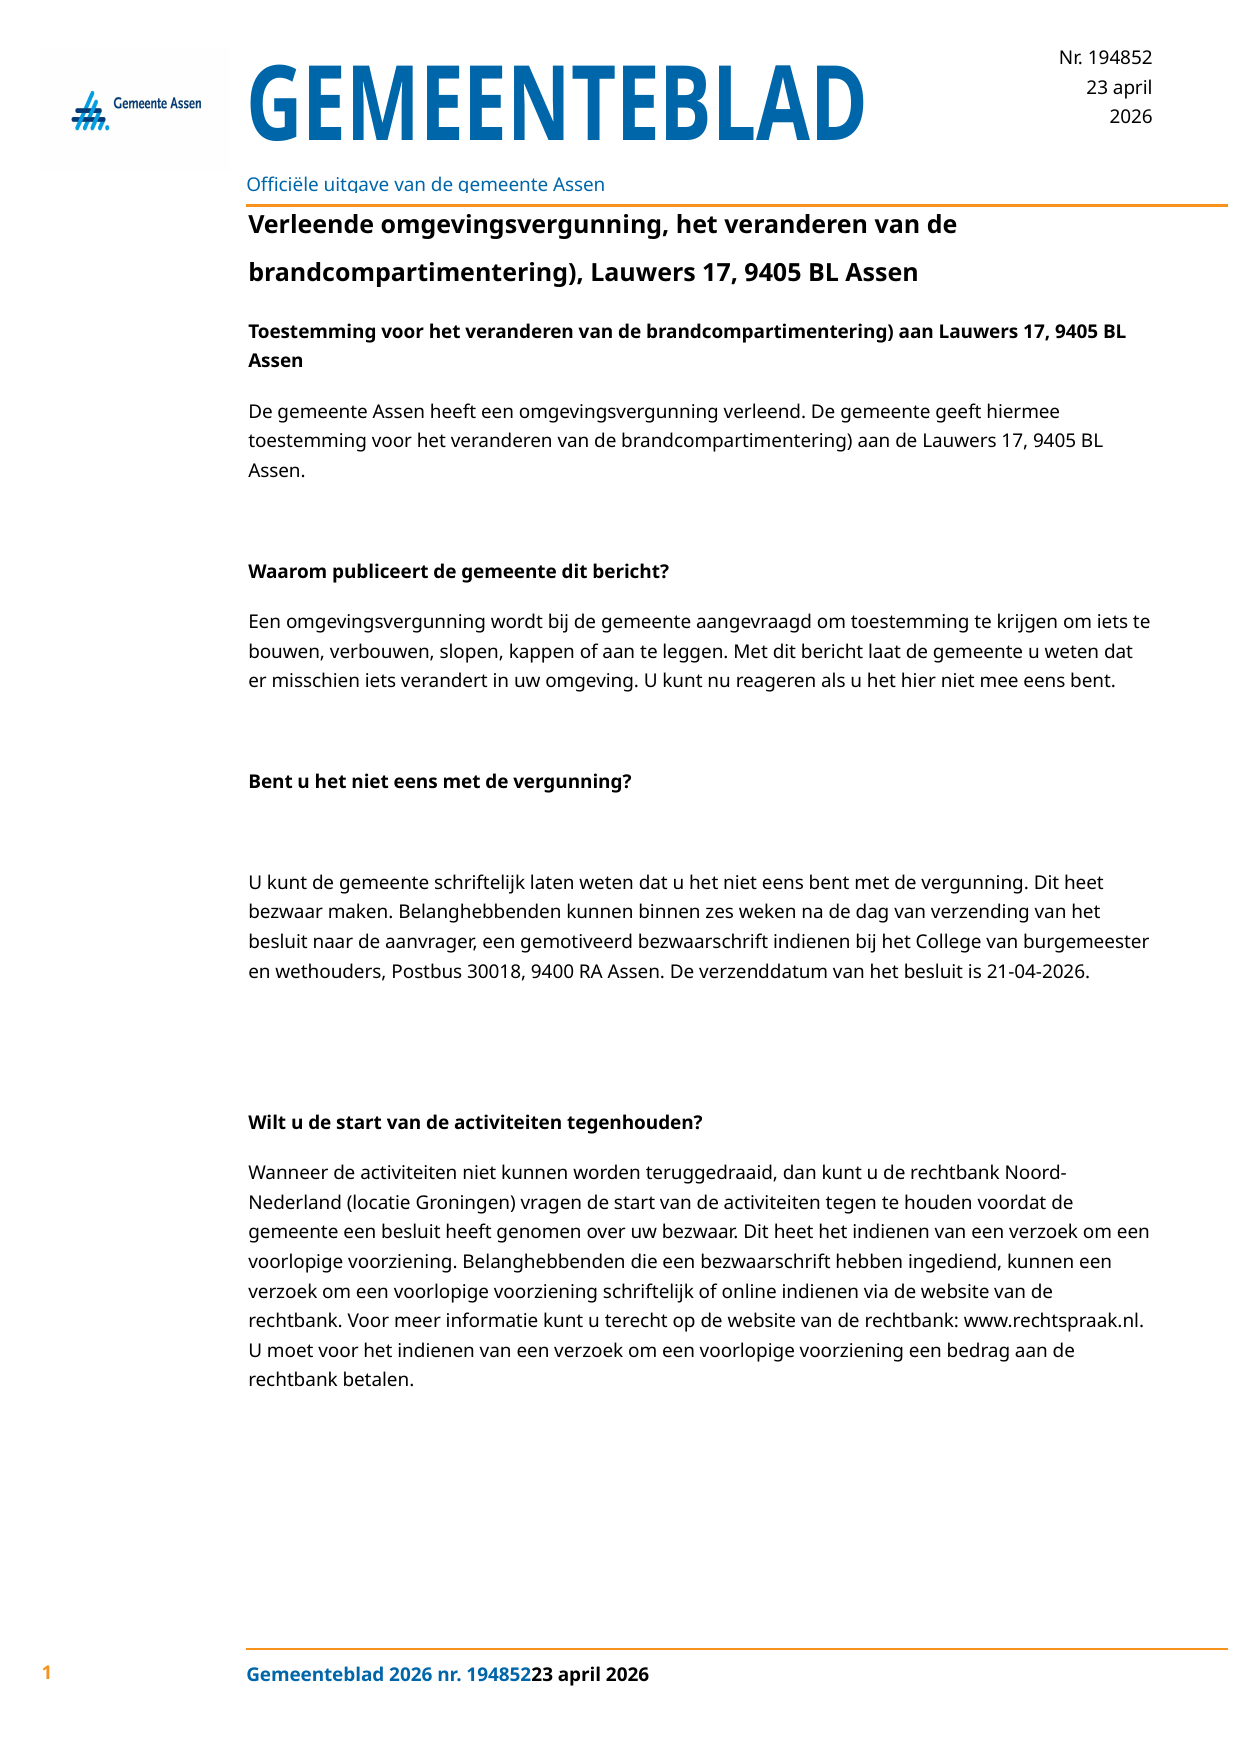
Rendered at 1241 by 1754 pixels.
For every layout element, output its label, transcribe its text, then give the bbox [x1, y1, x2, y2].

picture [41, 47, 231, 172]
text Een omgevingsvergunning wordt bij de gemeente aangevraagd om toestemming te krijgen om iets te bouwen, verbouwen, slopen, kappen of aan te leggen. Met dit bericht laat de gemeente u weten dat er misschien iets verandert in uw omgeving. U kunt nu reageren als u het hier niet mee eens bent. [248, 608, 1152, 693]
text Verleende omgevingsvergunning, het veranderen van de brandcompartimentering), Lauwers 17, 9405 BL Assen [248, 207, 1152, 288]
text De gemeente Assen heeft een omgevingsvergunning verleend. De gemeente geeft hiermee toestemming voor het veranderen van de brandcompartimentering) aan de Lauwers 17, 9405 BL Assen. [248, 398, 1152, 483]
text Wanneer de activiteiten niet kunnen worden teruggedraaid, dan kunt u de rechtbank Noord-Nederland (locatie Groningen) vragen de start van de activiteiten tegen te houden voordat de gemeente een besluit heeft genomen over uw bezwaar. Dit heet het indienen van een verzoek om een voorlopige voorziening. Belanghebbenden die een bezwaarschrift hebben ingediend, kunnen een verzoek om een voorlopige voorziening schriftelijk of online indienen via de website van de rechtbank. Voor meer informatie kunt u terecht op de website van de rechtbank: www.rechtspraak.nl. U moet voor het indienen van een verzoek om een voorlopige voorziening een bedrag aan de rechtbank betalen. [248, 1159, 1152, 1392]
text Wilt u de start van de activiteiten tegenhouden? [248, 1109, 1152, 1135]
text Waarom publiceert de gemeente dit bericht? [248, 558, 1152, 584]
text Bent u het niet eens met de vergunning? [248, 768, 1152, 794]
text U kunt de gemeente schriftelijk laten weten dat u het niet eens bent met de vergunning. Dit heet bezwaar maken. Belanghebbenden kunnen binnen zes weken na de dag van verzending van het besluit naar de aanvrager, een gemotiveerd bezwaarschrift indienen bij het College van burgemeester en wethouders, Postbus 30018, 9400 RA Assen. De verzenddatum van het besluit is 21-04-2026. [248, 869, 1152, 984]
text Toestemming voor het veranderen van de brandcompartimentering) aan Lauwers 17, 9405 BL Assen [248, 318, 1152, 373]
